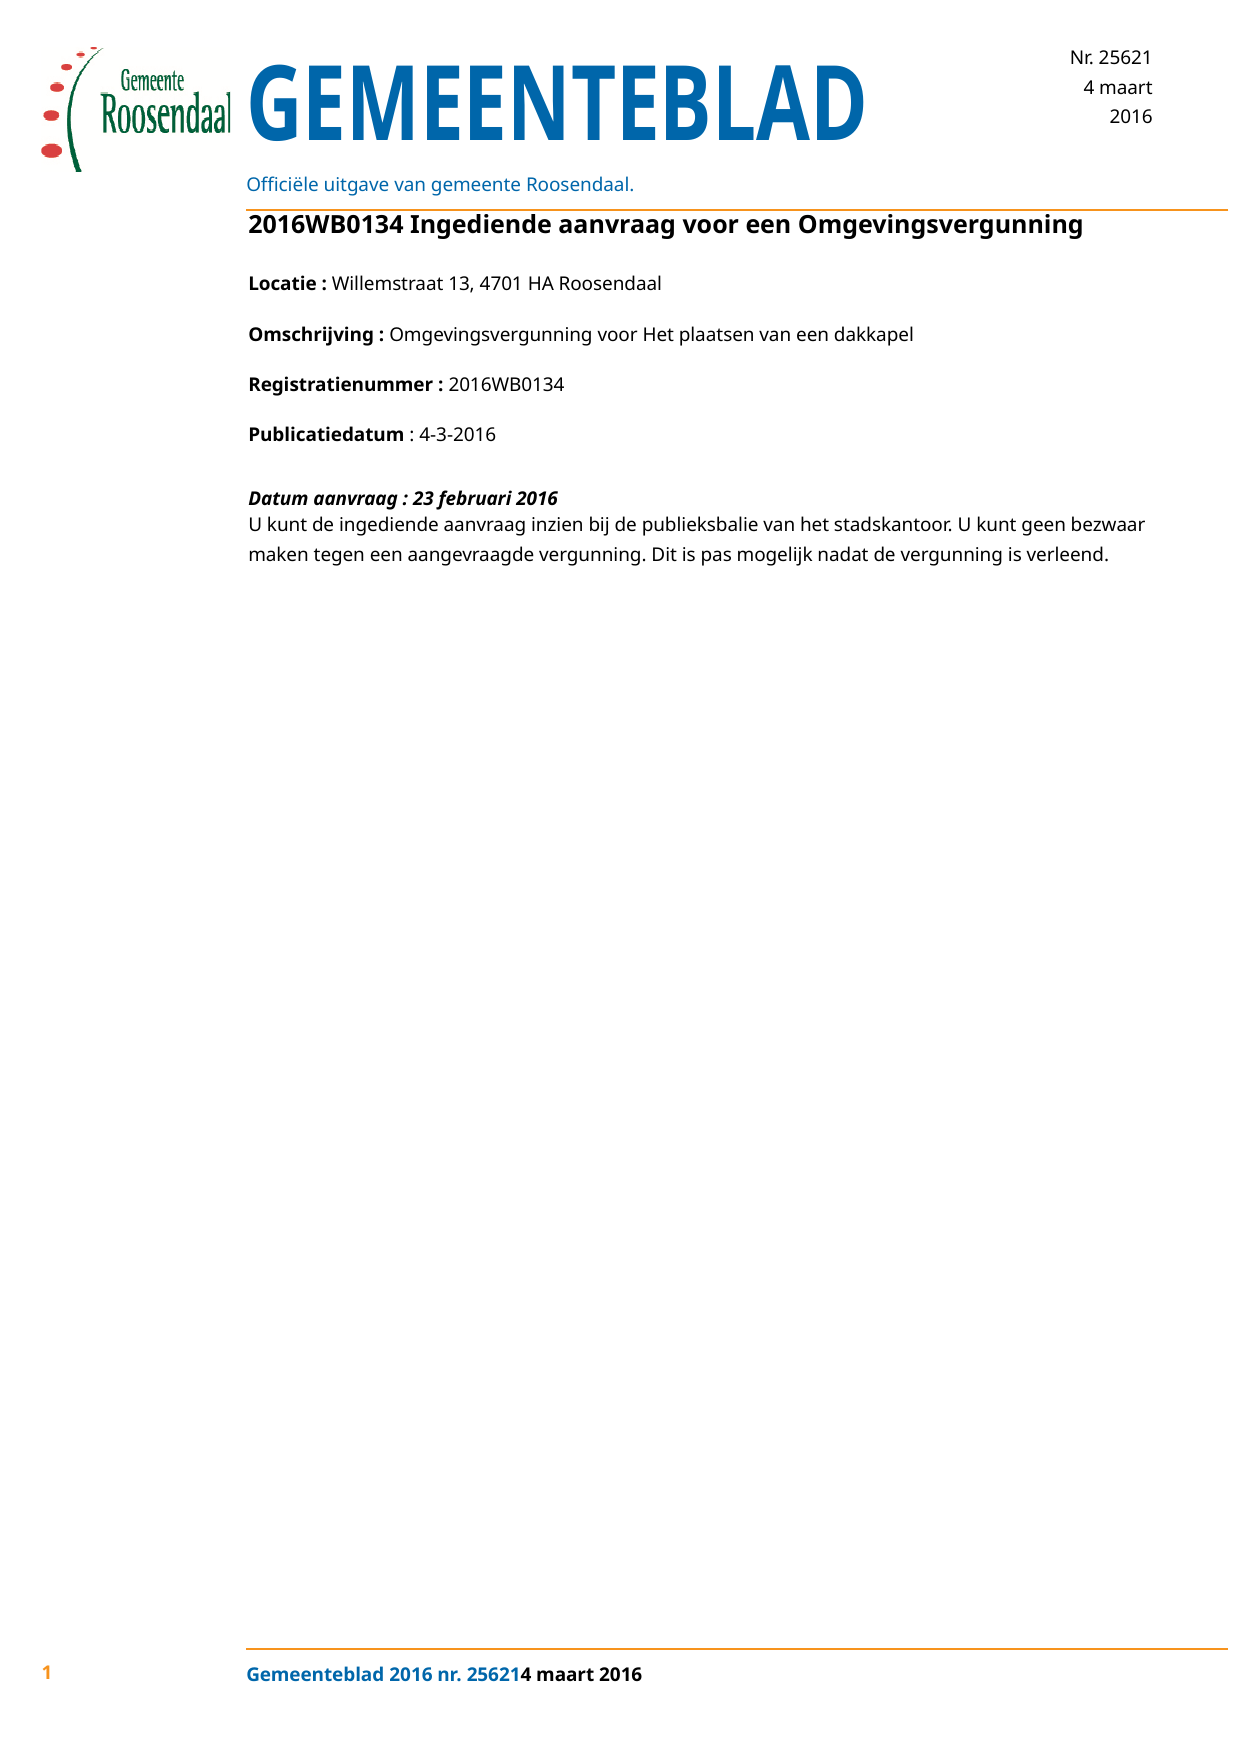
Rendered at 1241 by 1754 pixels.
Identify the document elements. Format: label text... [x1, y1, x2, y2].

text Registratienummer : 2016WB0134 [248, 371, 1152, 397]
text Publicatiedatum : 4-3-2016 [248, 422, 1152, 447]
picture [41, 47, 231, 172]
text U kunt de ingediende aanvraag inzien bij de publieksbalie van het stadskantoor. U kunt geen bezwaar maken tegen een aangevraagde vergunning. Dit is pas mogelijk nadat de vergunning is verleend. [248, 511, 1152, 567]
text 2016WB0134 Ingediende aanvraag voor een Omgevingsvergunning [248, 211, 1152, 241]
text Omschrijving : Omgevingsvergunning voor Het plaatsen van een dakkapel [248, 321, 1152, 346]
text Datum aanvraag : 23 februari 2016 [248, 486, 1152, 511]
text Locatie : Willemstraat 13, 4701 HA Roosendaal [248, 270, 1152, 296]
